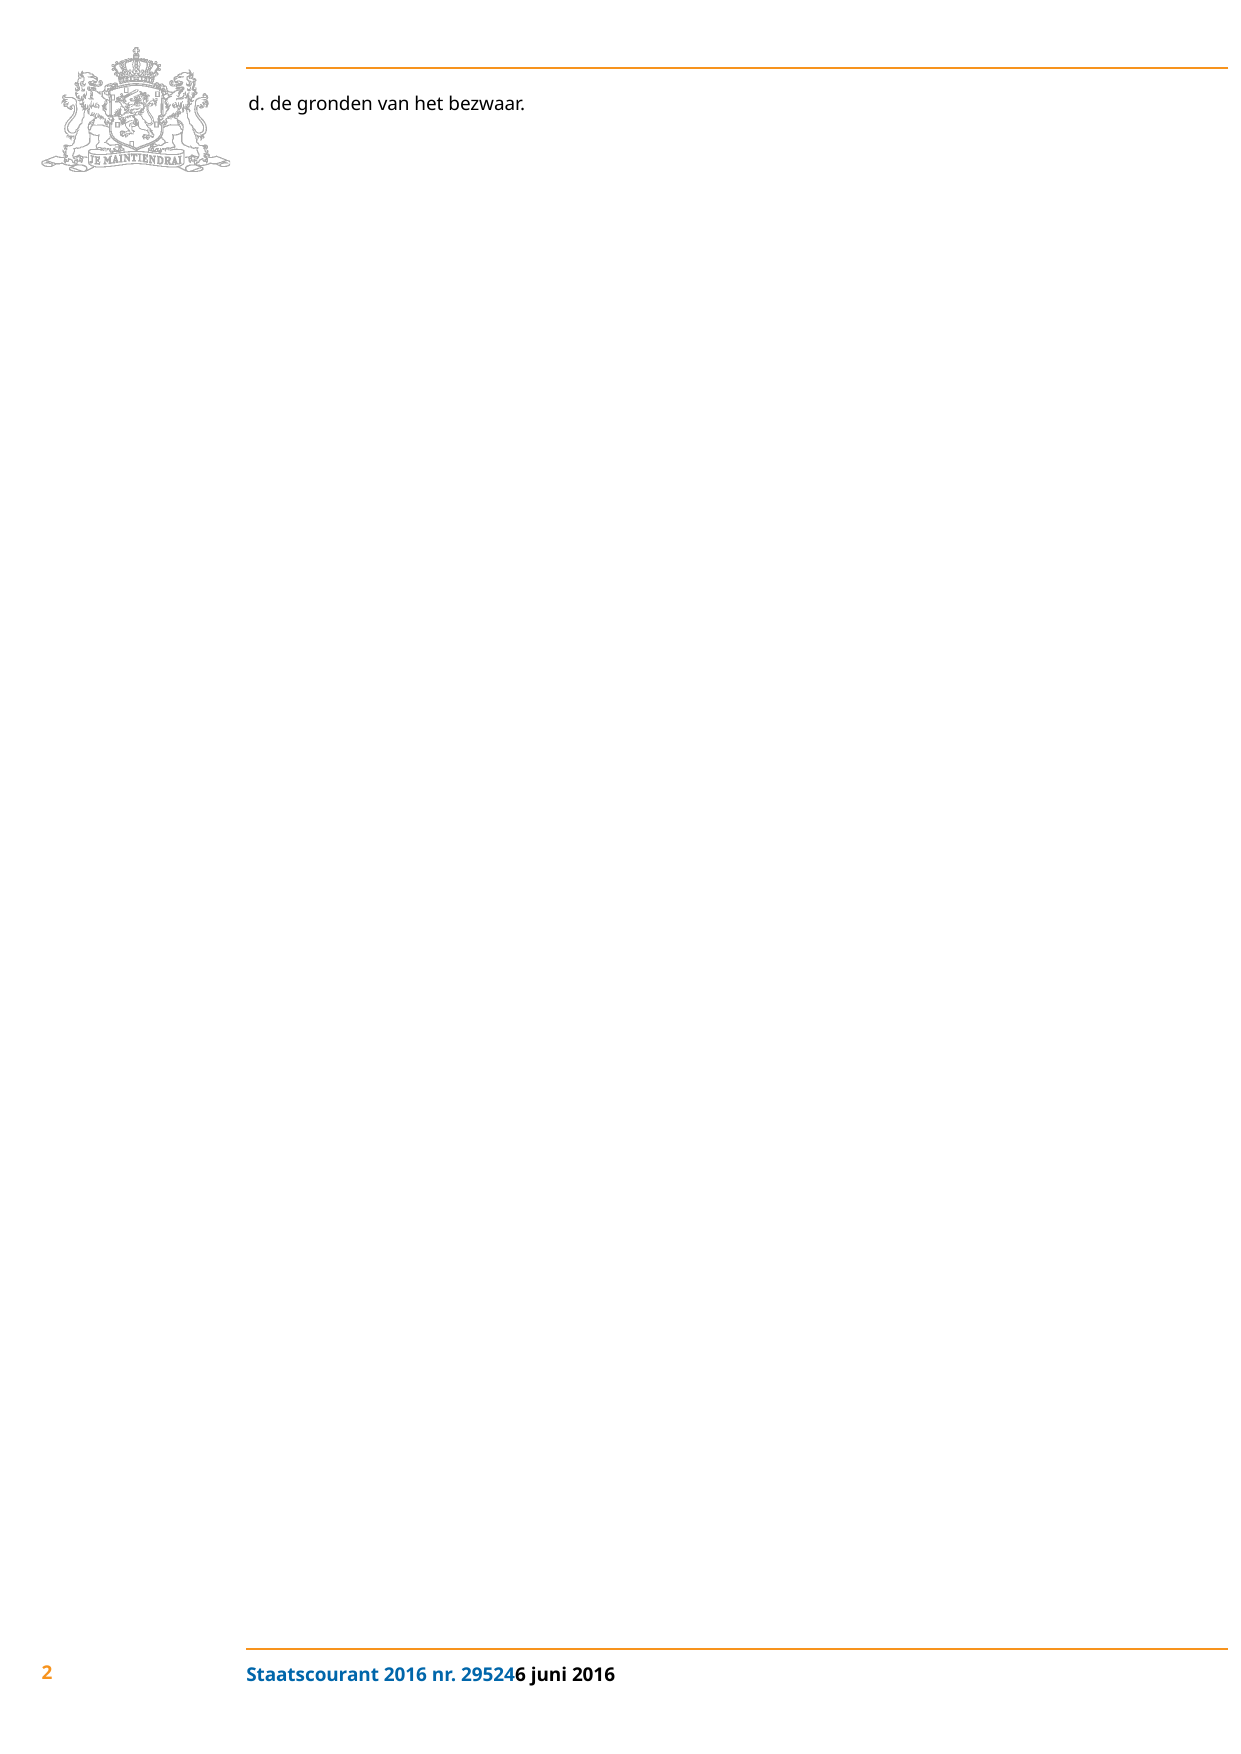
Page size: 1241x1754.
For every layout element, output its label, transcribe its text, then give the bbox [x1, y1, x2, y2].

text d. de gronden van het bezwaar. [248, 95, 1152, 114]
picture [41, 47, 231, 172]
